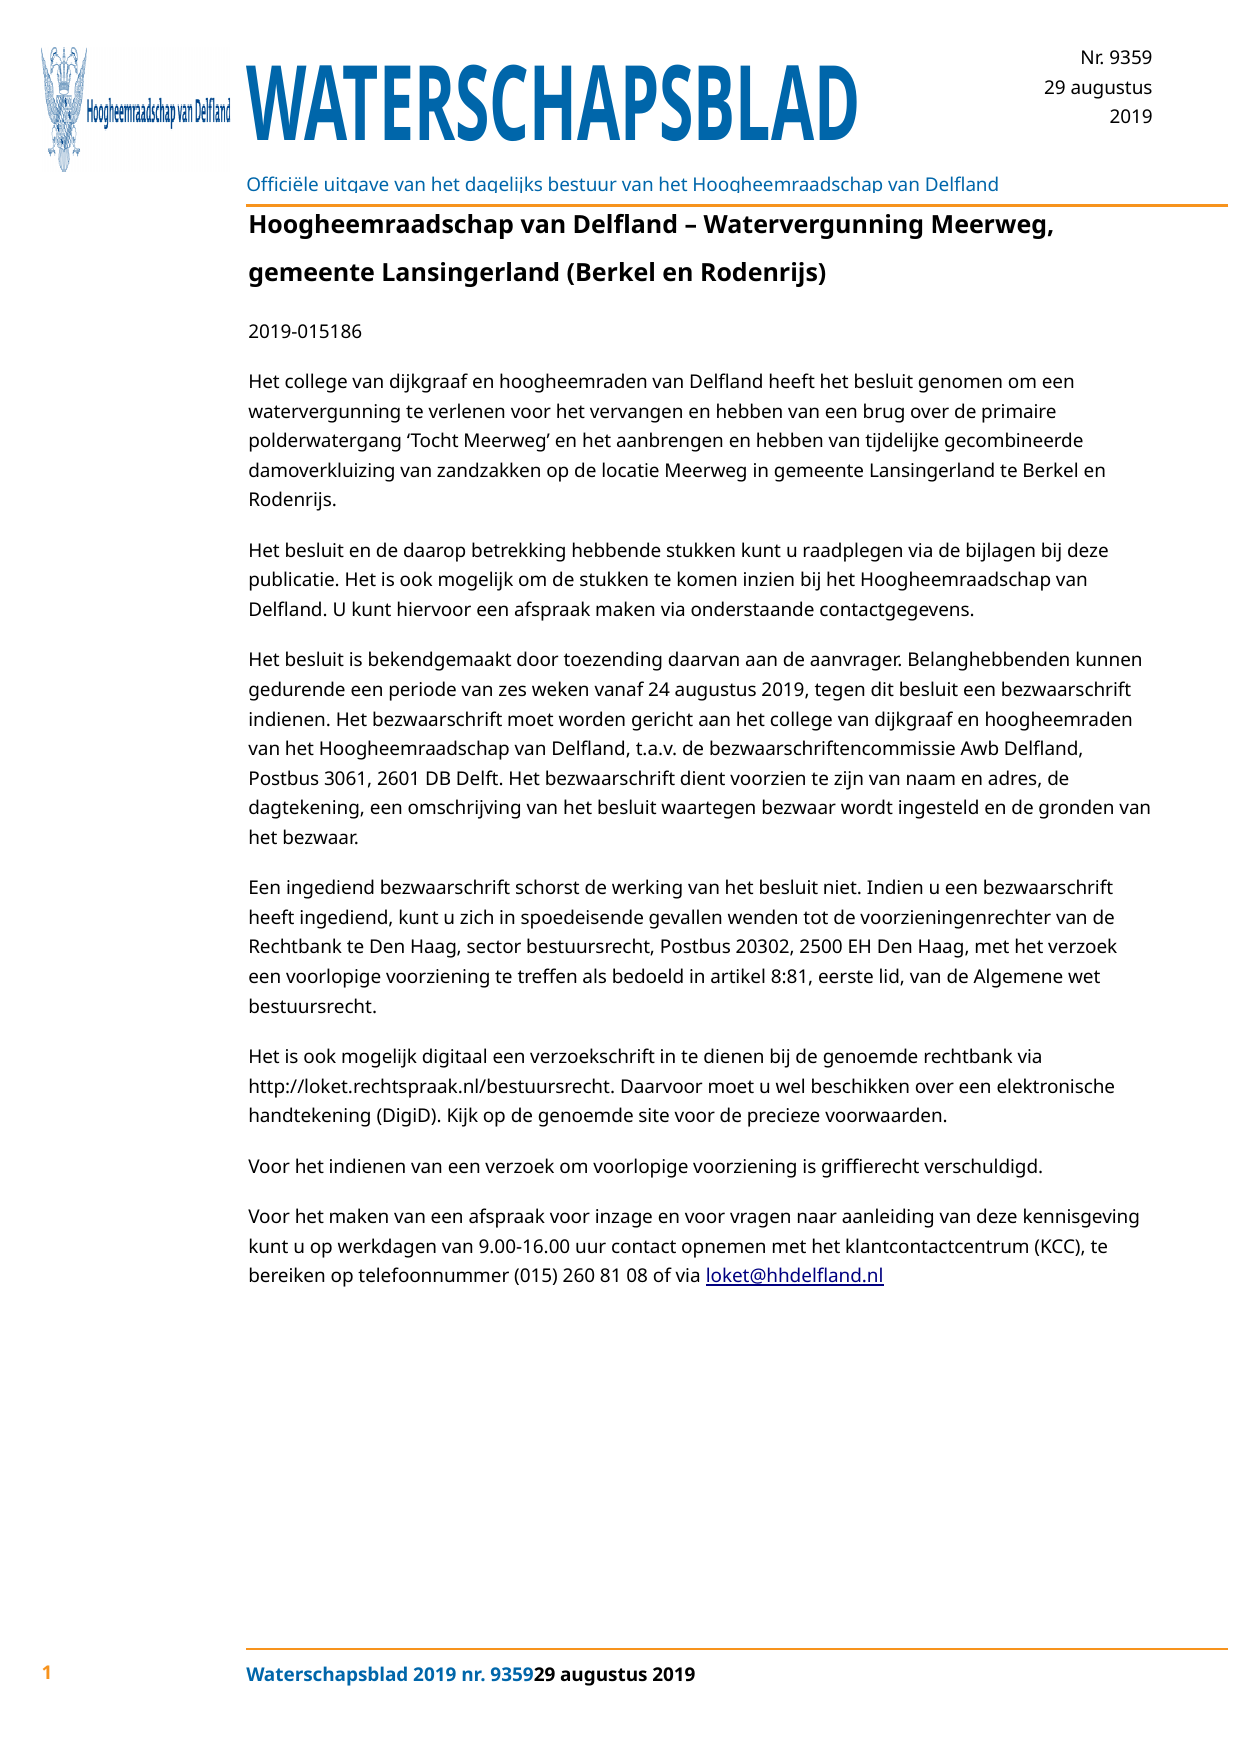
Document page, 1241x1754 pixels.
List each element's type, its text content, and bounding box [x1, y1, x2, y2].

text Voor het indienen van een verzoek om voorlopige voorziening is griffierecht verschuldigd. [248, 1153, 1152, 1179]
picture [41, 47, 231, 172]
text Het is ook mogelijk digitaal een verzoekschrift in te dienen bij de genoemde rechtbank via http://loket.rechtspraak.nl/bestuursrecht. Daarvoor moet u wel beschikken over een elektronische handtekening (DigiD). Kijk op de genoemde site voor de precieze voorwaarden. [248, 1043, 1152, 1128]
text 2019-015186 [248, 318, 1152, 344]
text Het besluit is bekendgemaakt door toezending daarvan aan de aanvrager. Belanghebbenden kunnen gedurende een periode van zes weken vanaf 24 augustus 2019, tegen dit besluit een bezwaarschrift indienen. Het bezwaarschrift moet worden gericht aan het college van dijkgraaf en hoogheemraden van het Hoogheemraadschap van Delfland, t.a.v. de bezwaarschriftencommissie Awb Delfland, Postbus 3061, 2601 DB Delft. Het bezwaarschrift dient voorzien te zijn van naam en adres, de dagtekening, een omschrijving van het besluit waartegen bezwaar wordt ingesteld en de gronden van het bezwaar. [248, 647, 1152, 850]
text Het besluit en de daarop betrekking hebbende stukken kunt u raadplegen via de bijlagen bij deze publicatie. Het is ook mogelijk om de stukken te komen inzien bij het Hoogheemraadschap van Delfland. U kunt hiervoor een afspraak maken via onderstaande contactgegevens. [248, 537, 1152, 622]
text Een ingediend bezwaarschrift schorst de werking van het besluit niet. Indien u een bezwaarschrift heeft ingediend, kunt u zich in spoedeisende gevallen wenden tot de voorzieningenrechter van de Rechtbank te Den Haag, sector bestuursrecht, Postbus 20302, 2500 EH Den Haag, met het verzoek een voorlopige voorziening te treffen als bedoeld in artikel 8:81, eerste lid, van de Algemene wet bestuursrecht. [248, 874, 1152, 1019]
text Hoogheemraadschap van Delfland – Watervergunning Meerweg, gemeente Lansingerland (Berkel en Rodenrijs) [248, 207, 1152, 288]
text Voor het maken van een afspraak voor inzage en voor vragen naar aanleiding van deze kennisgeving kunt u op werkdagen van 9.00-16.00 uur contact opnemen met het klantcontactcentrum (KCC), te bereiken op telefoonnummer (015) 260 81 08 of via loket@hhdelfland.nl [248, 1203, 1152, 1288]
text Het college van dijkgraaf en hoogheemraden van Delfland heeft het besluit genomen om een watervergunning te verlenen voor het vervangen en hebben van een brug over de primaire polderwatergang ‘Tocht Meerweg’ en het aanbrengen en hebben van tijdelijke gecombineerde damoverkluizing van zandzakken op de locatie Meerweg in gemeente Lansingerland te Berkel en Rodenrijs. [248, 368, 1152, 512]
